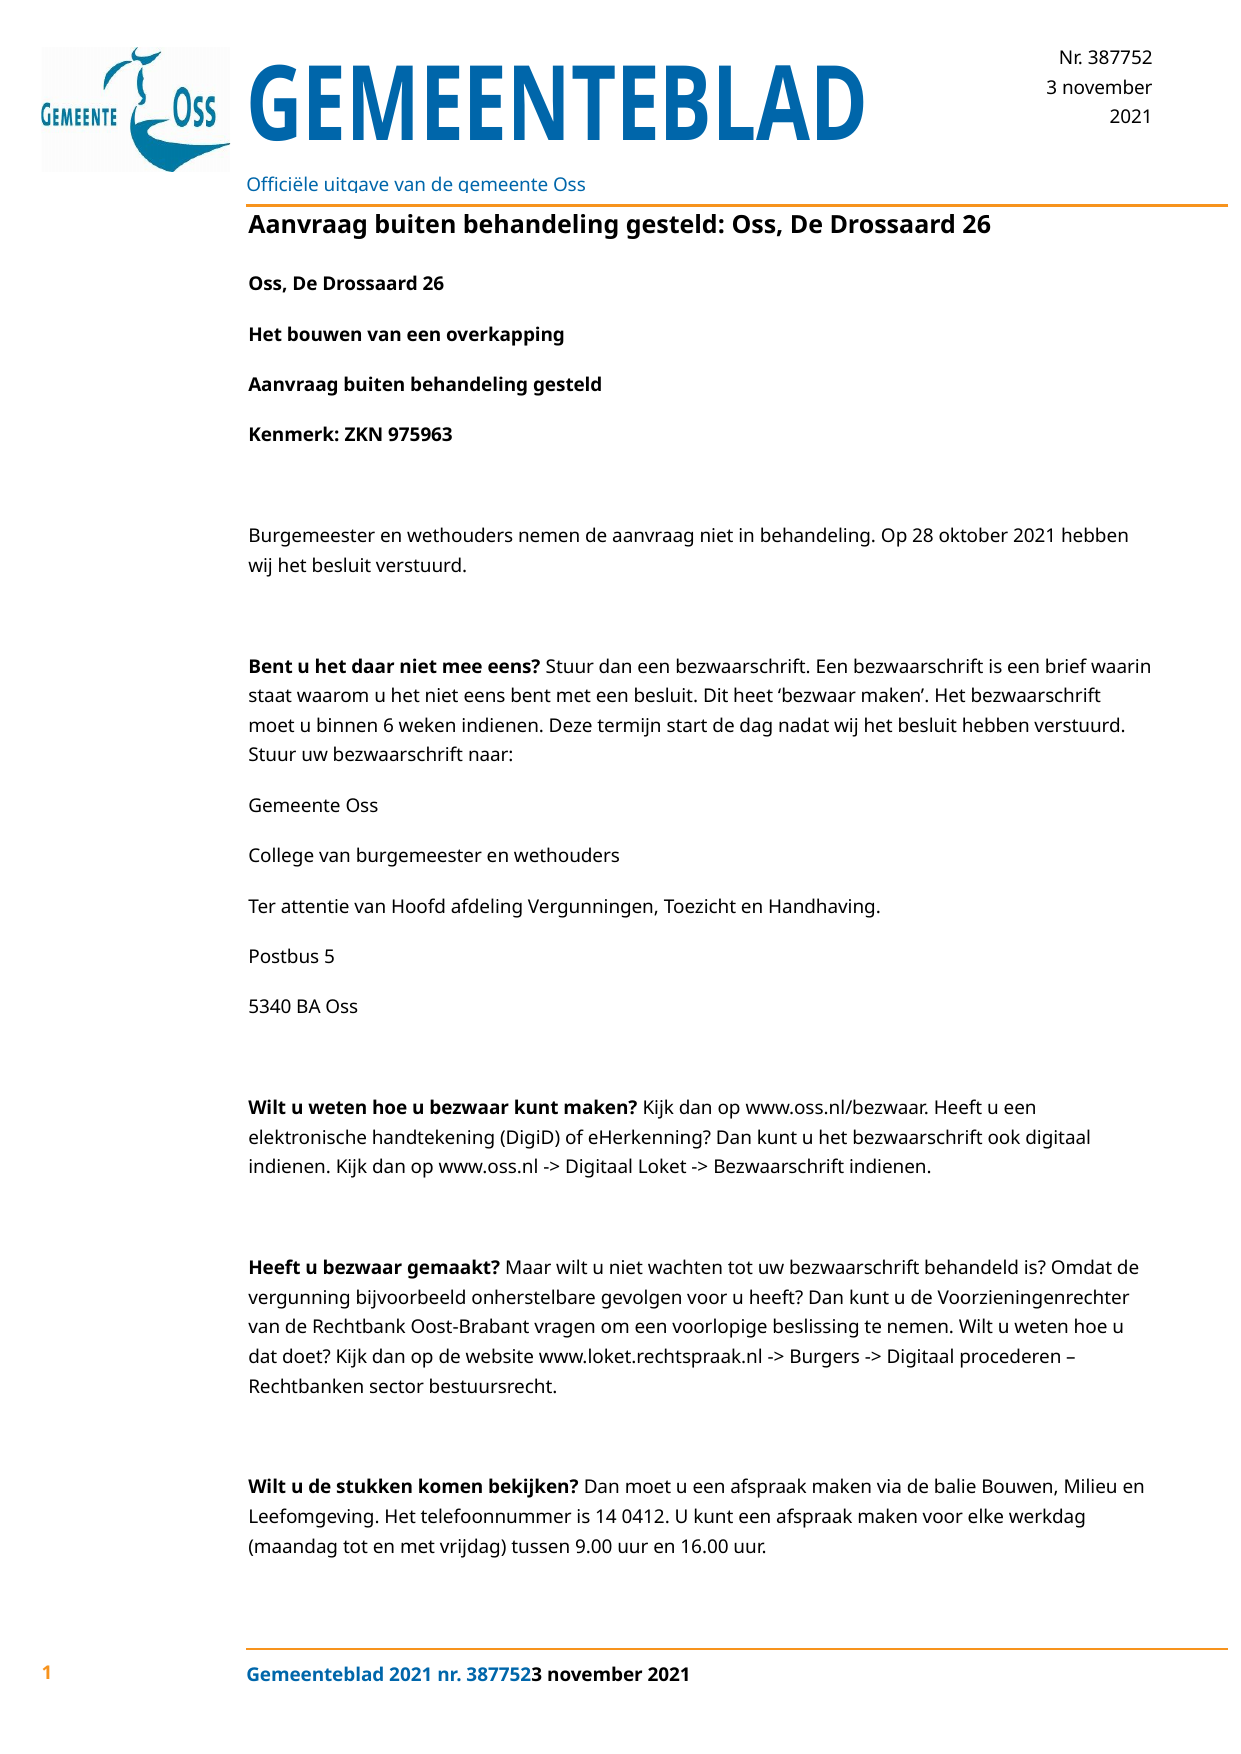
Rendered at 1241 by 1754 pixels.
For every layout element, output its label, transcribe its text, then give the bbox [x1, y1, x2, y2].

picture [41, 47, 231, 172]
text Aanvraag buiten behandeling gesteld [248, 371, 1152, 397]
text Heeft u bezwaar gemaakt? Maar wilt u niet wachten tot uw bezwaarschrift behandeld is? Omdat de vergunning bijvoorbeeld onherstelbare gevolgen voor u heeft? Dan kunt u de Voorzieningenrechter van de Rechtbank Oost-Brabant vragen om een voorlopige beslissing te nemen. Wilt u weten hoe u dat doet? Kijk dan op de website www.loket.rechtspraak.nl -> Burgers -> Digitaal procederen – Rechtbanken sector bestuursrecht. [248, 1254, 1152, 1398]
text Bent u het daar niet mee eens? Stuur dan een bezwaarschrift. Een bezwaarschrift is een brief waarin staat waarom u het niet eens bent met een besluit. Dit heet ‘bezwaar maken’. Het bezwaarschrift moet u binnen 6 weken indienen. Deze termijn start de dag nadat wij het besluit hebben verstuurd. Stuur uw bezwaarschrift naar: [248, 653, 1152, 767]
text Oss, De Drossaard 26 [248, 270, 1152, 296]
text Gemeente Oss [248, 792, 1152, 818]
text Wilt u de stukken komen bekijken? Dan moet u een afspraak maken via de balie Bouwen, Milieu en Leefomgeving. Het telefoonnummer is 14 0412. U kunt een afspraak maken voor elke werkdag (maandag tot en met vrijdag) tussen 9.00 uur en 16.00 uur. [248, 1474, 1152, 1558]
text Burgemeester en wethouders nemen de aanvraag niet in behandeling. Op 28 oktober 2021 hebben wij het besluit verstuurd. [248, 522, 1152, 578]
text Kenmerk: ZKN 975963 [248, 422, 1152, 447]
text Wilt u weten hoe u bezwaar kunt maken? Kijk dan op www.oss.nl/bezwaar. Heeft u een elektronische handtekening (DigiD) of eHerkenning? Dan kunt u het bezwaarschrift ook digitaal indienen. Kijk dan op www.oss.nl -> Digitaal Loket -> Bezwaarschrift indienen. [248, 1094, 1152, 1179]
text Het bouwen van een overkapping [248, 321, 1152, 346]
text 5340 BA Oss [248, 994, 1152, 1019]
text College van burgemeester en wethouders [248, 842, 1152, 868]
text Postbus 5 [248, 943, 1152, 969]
text Ter attentie van Hoofd afdeling Vergunningen, Toezicht en Handhaving. [248, 893, 1152, 918]
text Aanvraag buiten behandeling gesteld: Oss, De Drossaard 26 [248, 207, 1152, 241]
